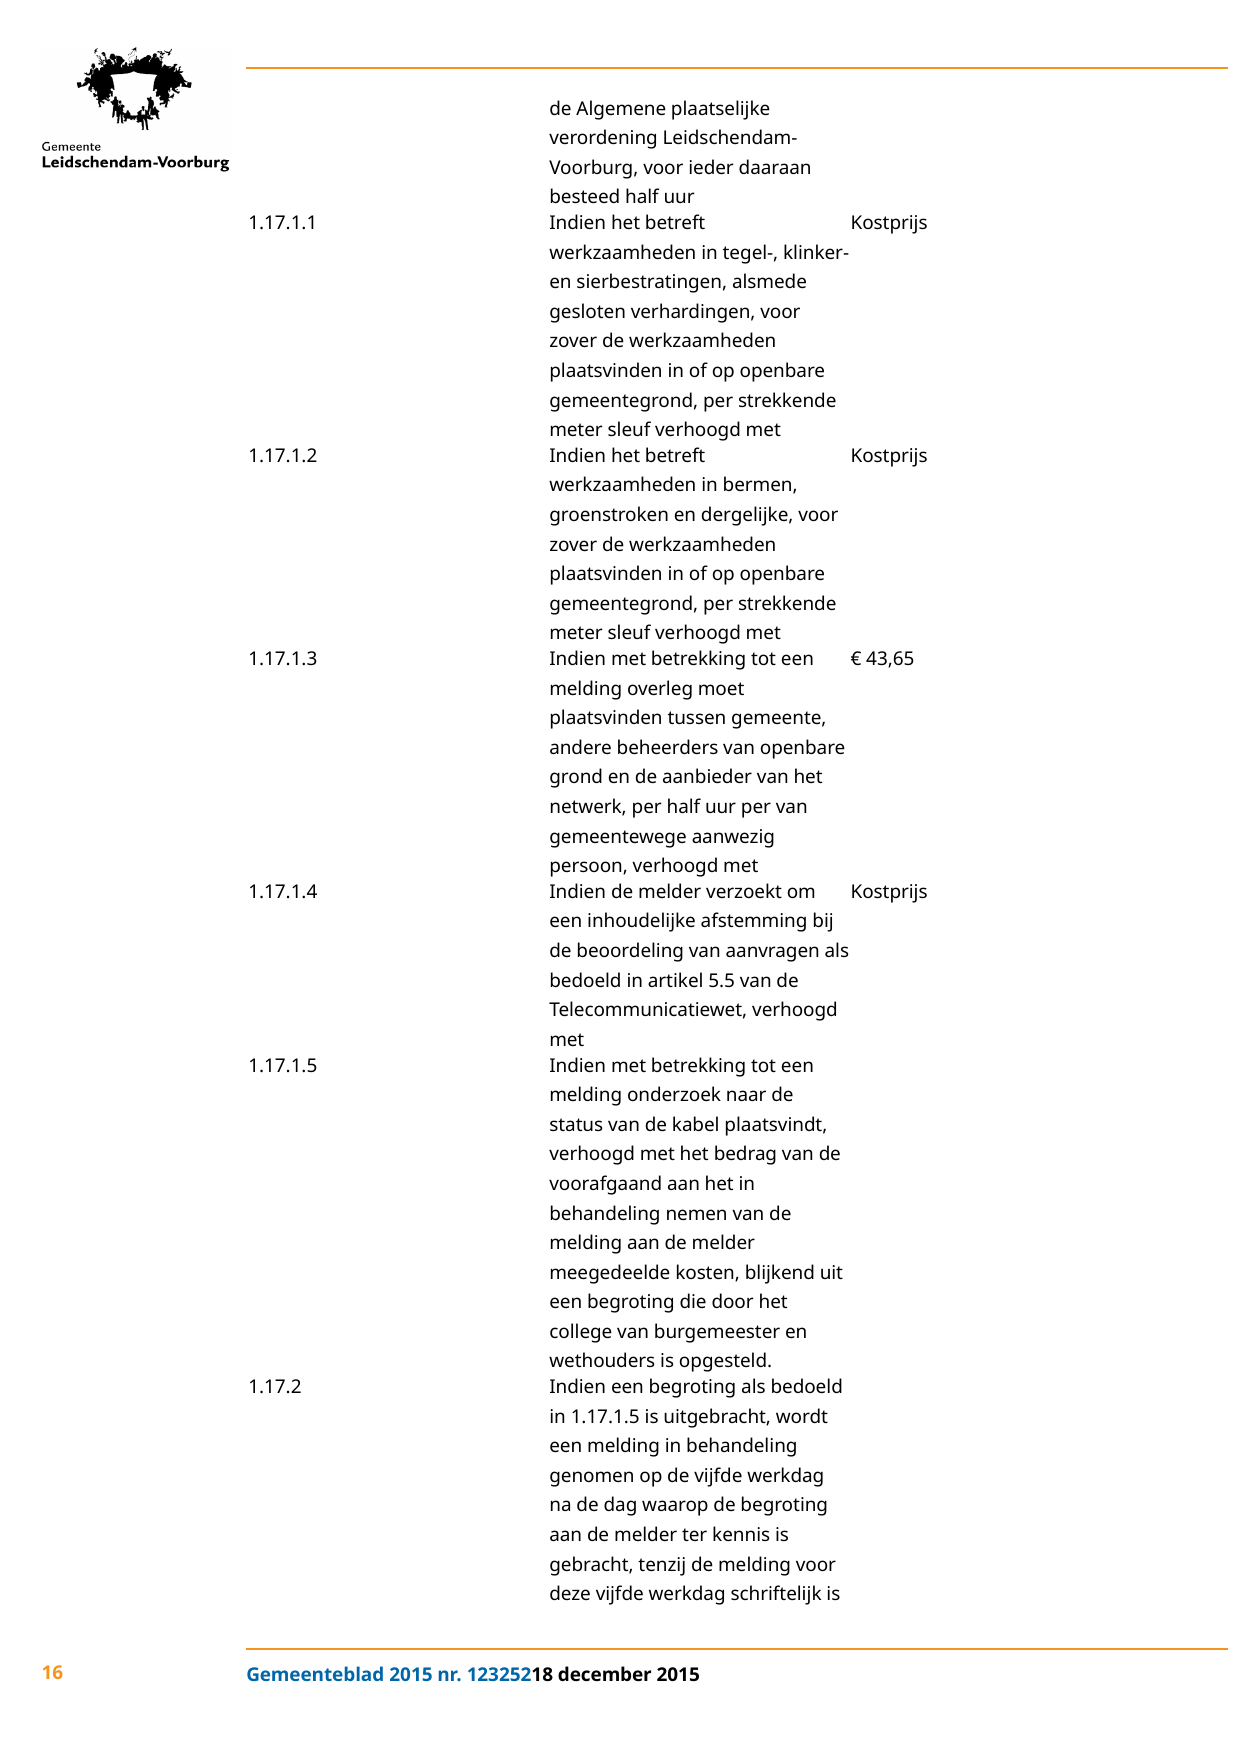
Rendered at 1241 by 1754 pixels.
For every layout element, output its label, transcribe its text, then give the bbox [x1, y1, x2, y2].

table_cell 1.17.1.3 [248, 645, 549, 878]
picture [41, 47, 231, 172]
table_cell 1.17.1.4 [248, 878, 549, 1052]
table_cell 1.17.2 [248, 1373, 549, 1606]
table_cell Indien met betrekking tot een melding onderzoek naar de status van de kabel plaatsvindt, verhoogd met het bedrag van de voorafgaand aan het in behandeling nemen van de melding aan de melder meegedeelde kosten, blijkend uit een begroting die door het college van burgemeester en wethouders is opgesteld. [549, 1052, 850, 1373]
table_cell Indien met betrekking tot een melding overleg moet plaatsvinden tussen gemeente, andere beheerders van openbare grond en de aanbieder van het netwerk, per half uur per van gemeentewege aanwezig persoon, verhoogd met [549, 645, 850, 878]
table_cell Indien het betreft werkzaamheden in tegel-, klinker- en sierbestratingen, alsmede gesloten verhardingen, voor zover de werkzaamheden plaatsvinden in of op openbare gemeentegrond, per strekkende meter sleuf verhoogd met [549, 209, 850, 442]
table_header [248, 95, 549, 209]
table_cell Indien het betreft werkzaamheden in bermen, groenstroken en dergelijke, voor zover de werkzaamheden plaatsvinden in of op openbare gemeentegrond, per strekkende meter sleuf verhoogd met [549, 442, 850, 645]
table_cell 1.17.1.5 [248, 1052, 549, 1373]
table_cell [850, 1373, 1152, 1606]
table_cell Indien de melder verzoekt om een inhoudelijke afstemming bij de beoordeling van aanvragen als bedoeld in artikel 5.5 van de Telecommunicatiewet, verhoogd met [549, 878, 850, 1052]
table_header de Algemene plaatselijke verordening Leidschendam-Voorburg, voor ieder daaraan besteed half uur [549, 95, 850, 209]
table_cell € 43,65 [850, 645, 1152, 878]
table_cell Indien een begroting als bedoeld in 1.17.1.5 is uitgebracht, wordt een melding in behandeling genomen op de vijfde werkdag na de dag waarop de begroting aan de melder ter kennis is gebracht, tenzij de melding voor deze vijfde werkdag schriftelijk is [549, 1373, 850, 1606]
table_cell Kostprijs [850, 209, 1152, 442]
table_cell [850, 1052, 1152, 1373]
table_cell 1.17.1.2 [248, 442, 549, 645]
table_header [850, 95, 1152, 209]
table_cell Kostprijs [850, 878, 1152, 1052]
table_cell 1.17.1.1 [248, 209, 549, 442]
table_cell Kostprijs [850, 442, 1152, 645]
